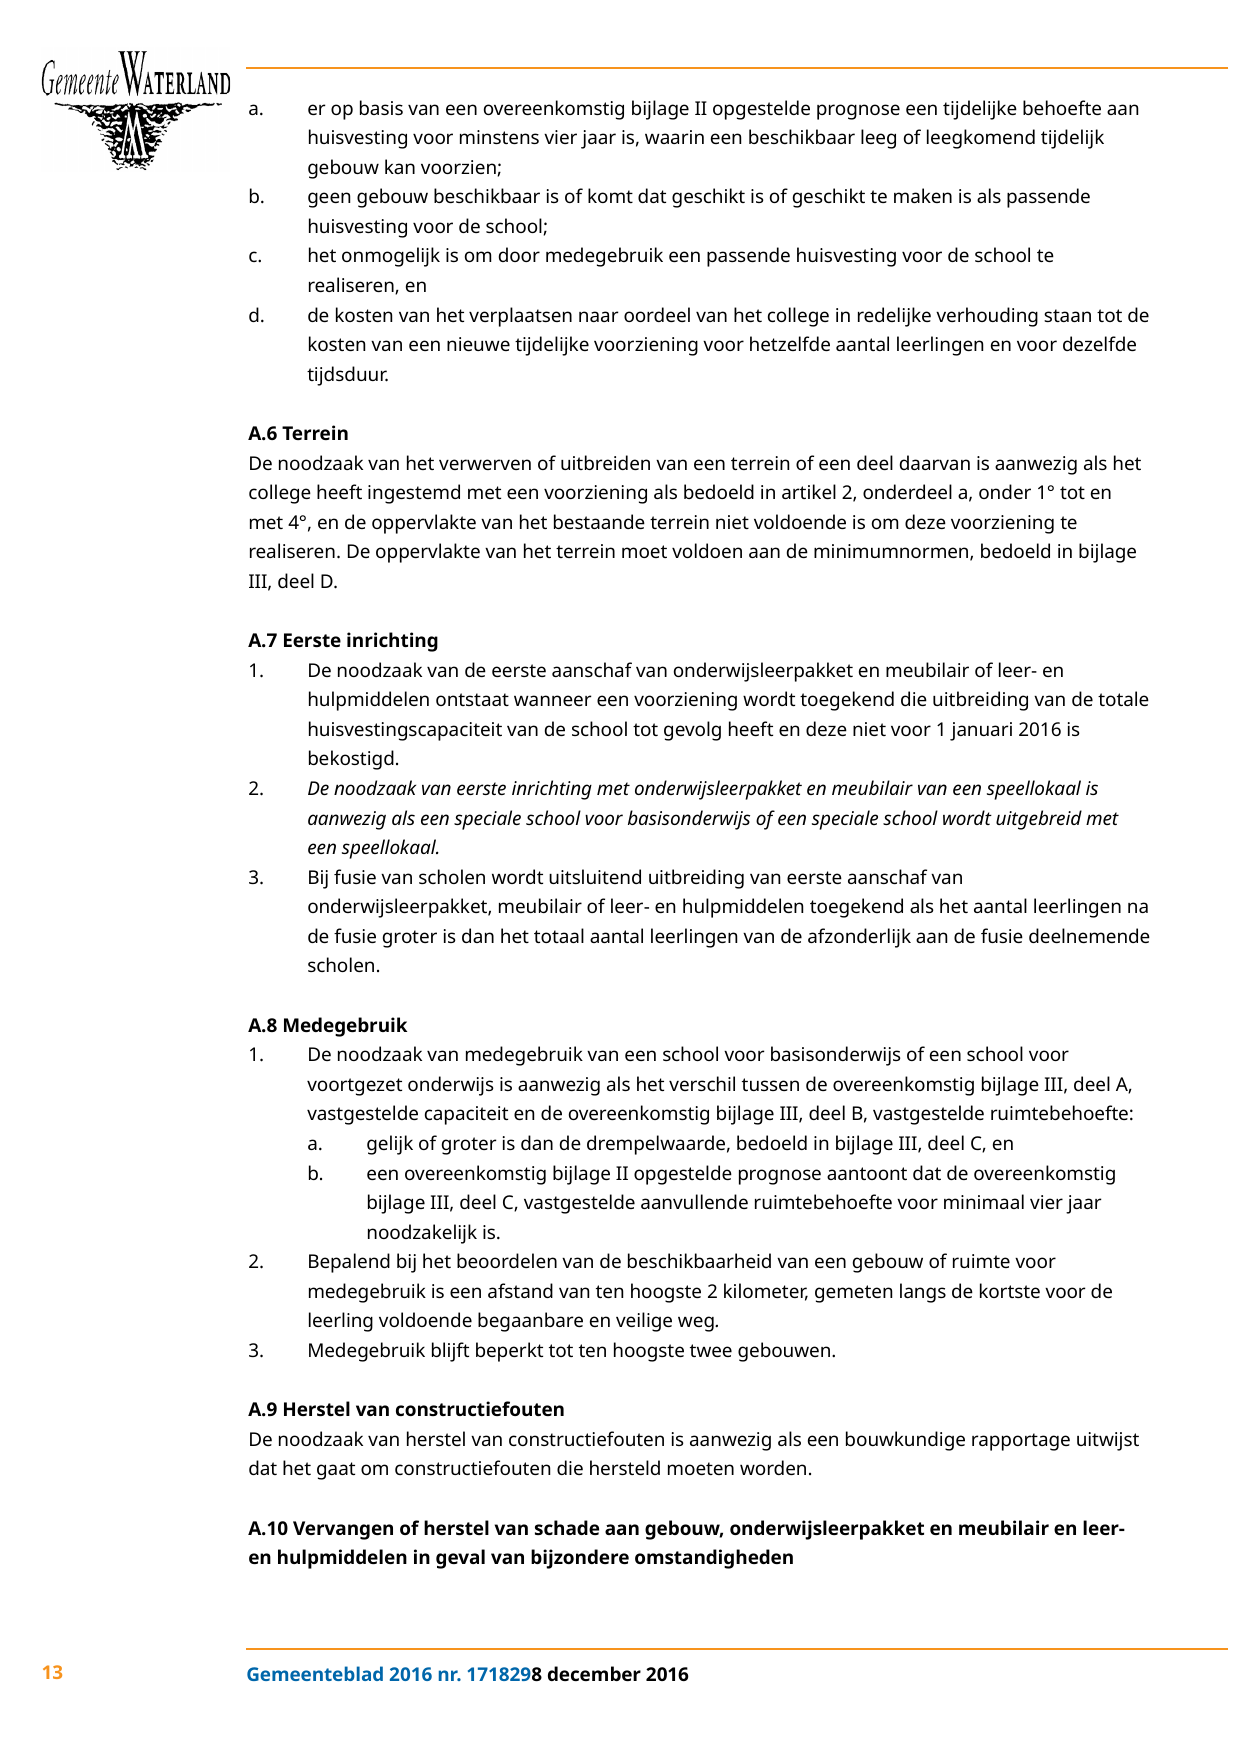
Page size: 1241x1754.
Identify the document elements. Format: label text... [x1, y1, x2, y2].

text A.8 Medegebruik [248, 1012, 1152, 1038]
list de kosten van het verplaatsen naar oordeel van het college in redelijke verhouding staan tot de kosten van een nieuwe tijdelijke voor­ziening voor hetzelfde aantal leerlingen en voor dezelfde tijdsduur. [248, 302, 1152, 387]
text De noodzaak van herstel van constructiefouten is aanwezig als een bouwkundige rapportage uitwijst dat het gaat om constructiefouten die hersteld moeten worden. [248, 1426, 1152, 1481]
text De noodzaak van het verwerven of uitbreiden van een terrein of een deel daarvan is aanwezig als het college heeft ingestemd met een voorziening als bedoeld in artikel 2, onderdeel a, onder 1° tot en met 4°, en de oppervlakte van het bestaande terrein niet voldoende is om deze voorziening te realiseren. De oppervlakte van het terrein moet voldoen aan de minimumnormen, bedoeld in bijlage III, deel D. [248, 450, 1152, 594]
list De noodzaak van eerste inrichting met onderwijsleerpakket en meubilair van een speellokaal is aanwezig als een speciale school voor basisonderwijs of een speciale school wordt uitgebreid met een speellokaal. [248, 775, 1152, 860]
list Medegebruik blijft beperkt tot ten hoogste twee gebouwen. [248, 1337, 1152, 1363]
list het onmogelijk is om door medegebruik een passende huis­vesting voor de school te realiseren, en [248, 243, 1152, 298]
list een overeenkomstig bijlage II opgestelde prognose aantoont dat de overeenkomstig bijlage III, deel C, vastgestelde aanvullende ruimtebehoefte voor minimaal vier jaar noodzakelijk is. [307, 1160, 1152, 1245]
list Bepalend bij het beoordelen van de beschikbaarheid van een gebouw of ruimte voor medegebruik is een afstand van ten hoogste 2 kilometer, gemeten langs de kortste voor de leerling voldoende begaanbare en veilige weg. [248, 1248, 1152, 1333]
list De noodzaak van de eerste aanschaf van onderwijsleerpakket en meubilair of leer- en hulpmiddelen ontstaat wanneer een voorziening wordt toegekend die uitbreiding van de totale huisvestingscapaciteit van de school tot gevolg heeft en deze niet voor 1 januari 2016 is bekostigd. [248, 657, 1152, 771]
list geen gebouw beschikbaar is of komt dat geschikt is of geschikt te maken is als passende huisvesting voor de school; [248, 183, 1152, 239]
list gelijk of groter is dan de drempelwaarde, bedoeld in bijlage III, deel C, en [307, 1130, 1152, 1156]
list Bij fusie van scholen wordt uitsluitend uitbreiding van eerste aanschaf van onderwijsleerpakket, meubilair of leer‑ en hulpmiddelen toegekend als het aantal leerlingen na de fusie groter is dan het totaal aantal leerlingen van de afzonderlijk aan de fusie deelnemende scholen. [248, 864, 1152, 978]
list er op basis van een overeenkomstig bijlage II opgestelde prognose een tijdelijke behoefte aan huisvesting voor minstens vier jaar is, waarin een beschikbaar leeg of leegkomend tijdelijk gebouw kan voorzien; [248, 95, 1152, 180]
text A.6 Terrein [248, 420, 1152, 446]
picture [41, 47, 231, 172]
list De noodzaak van medegebruik van een school voor basisonderwijs of een school voor voortgezet onderwijs is aanwezig als het verschil tussen de overeenkomstig bijlage III, deel A, vastgestelde capaciteit en de overeenkomstig bijlage III, deel B, vastgestelde ruimtebehoefte: [248, 1041, 1152, 1126]
text A.10 Vervangen of herstel van schade aan gebouw, onderwijsleerpakket en meubilair en leer- en hulpmiddelen in geval van bijzondere omstandigheden [248, 1515, 1152, 1570]
text A.7 Eerste inrichting [248, 627, 1152, 653]
text A.9 Herstel van constructiefouten [248, 1396, 1152, 1422]
